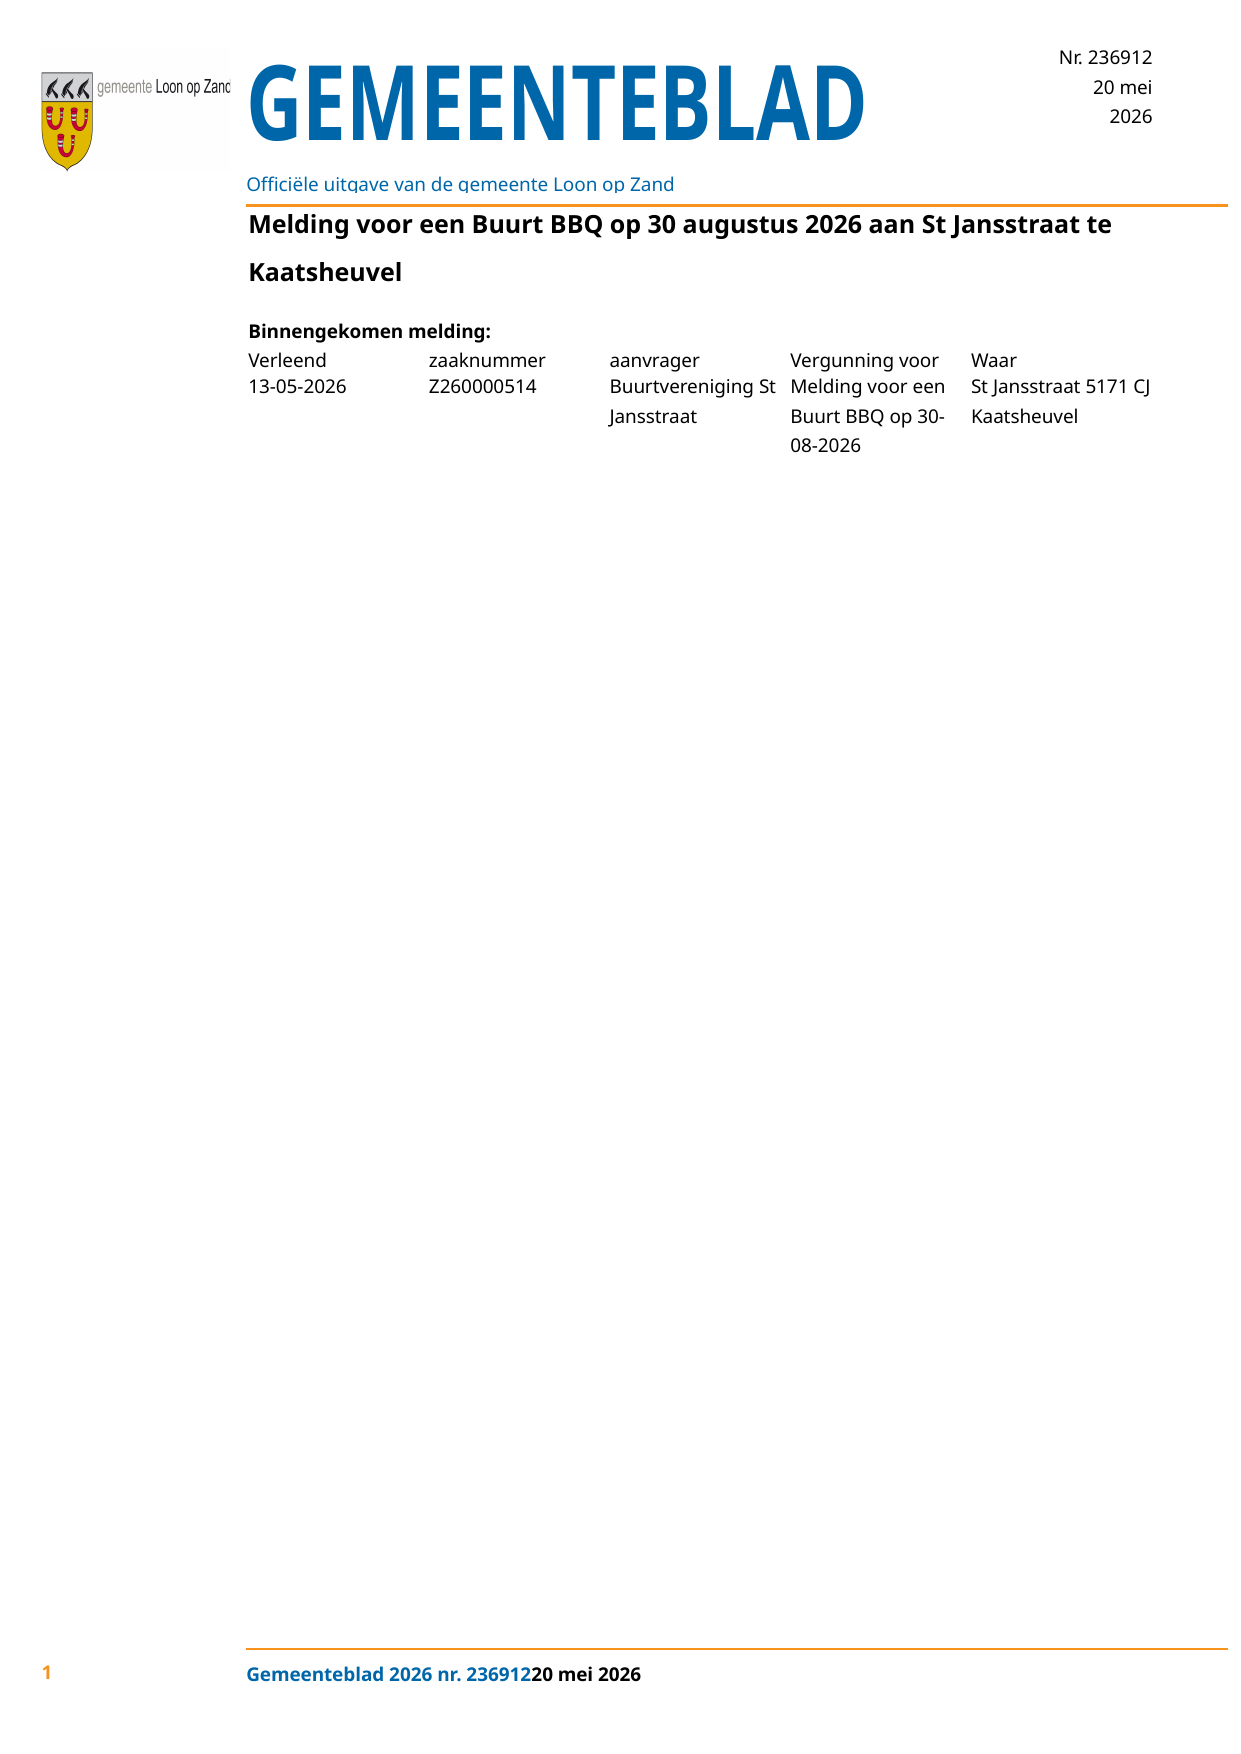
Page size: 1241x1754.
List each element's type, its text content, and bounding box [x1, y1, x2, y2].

table_header Verleend [248, 348, 429, 373]
table_cell St Jansstraat 5171 CJ Kaatsheuvel [971, 373, 1152, 458]
table_header Vergunning voor [790, 348, 971, 373]
picture [41, 47, 231, 172]
table_cell Z260000514 [429, 373, 609, 458]
table_header aanvrager [609, 348, 790, 373]
table_cell Melding voor een Buurt BBQ op 30-08-2026 [790, 373, 971, 458]
table_header Waar [971, 348, 1152, 373]
table_header zaaknummer [429, 348, 609, 373]
table_cell 13-05-2026 [248, 373, 429, 458]
table_cell Buurtvereniging St Jansstraat [609, 373, 790, 458]
text Melding voor een Buurt BBQ op 30 augustus 2026 aan St Jansstraat te Kaatsheuvel [248, 207, 1152, 288]
text Binnengekomen melding: [248, 318, 1152, 344]
